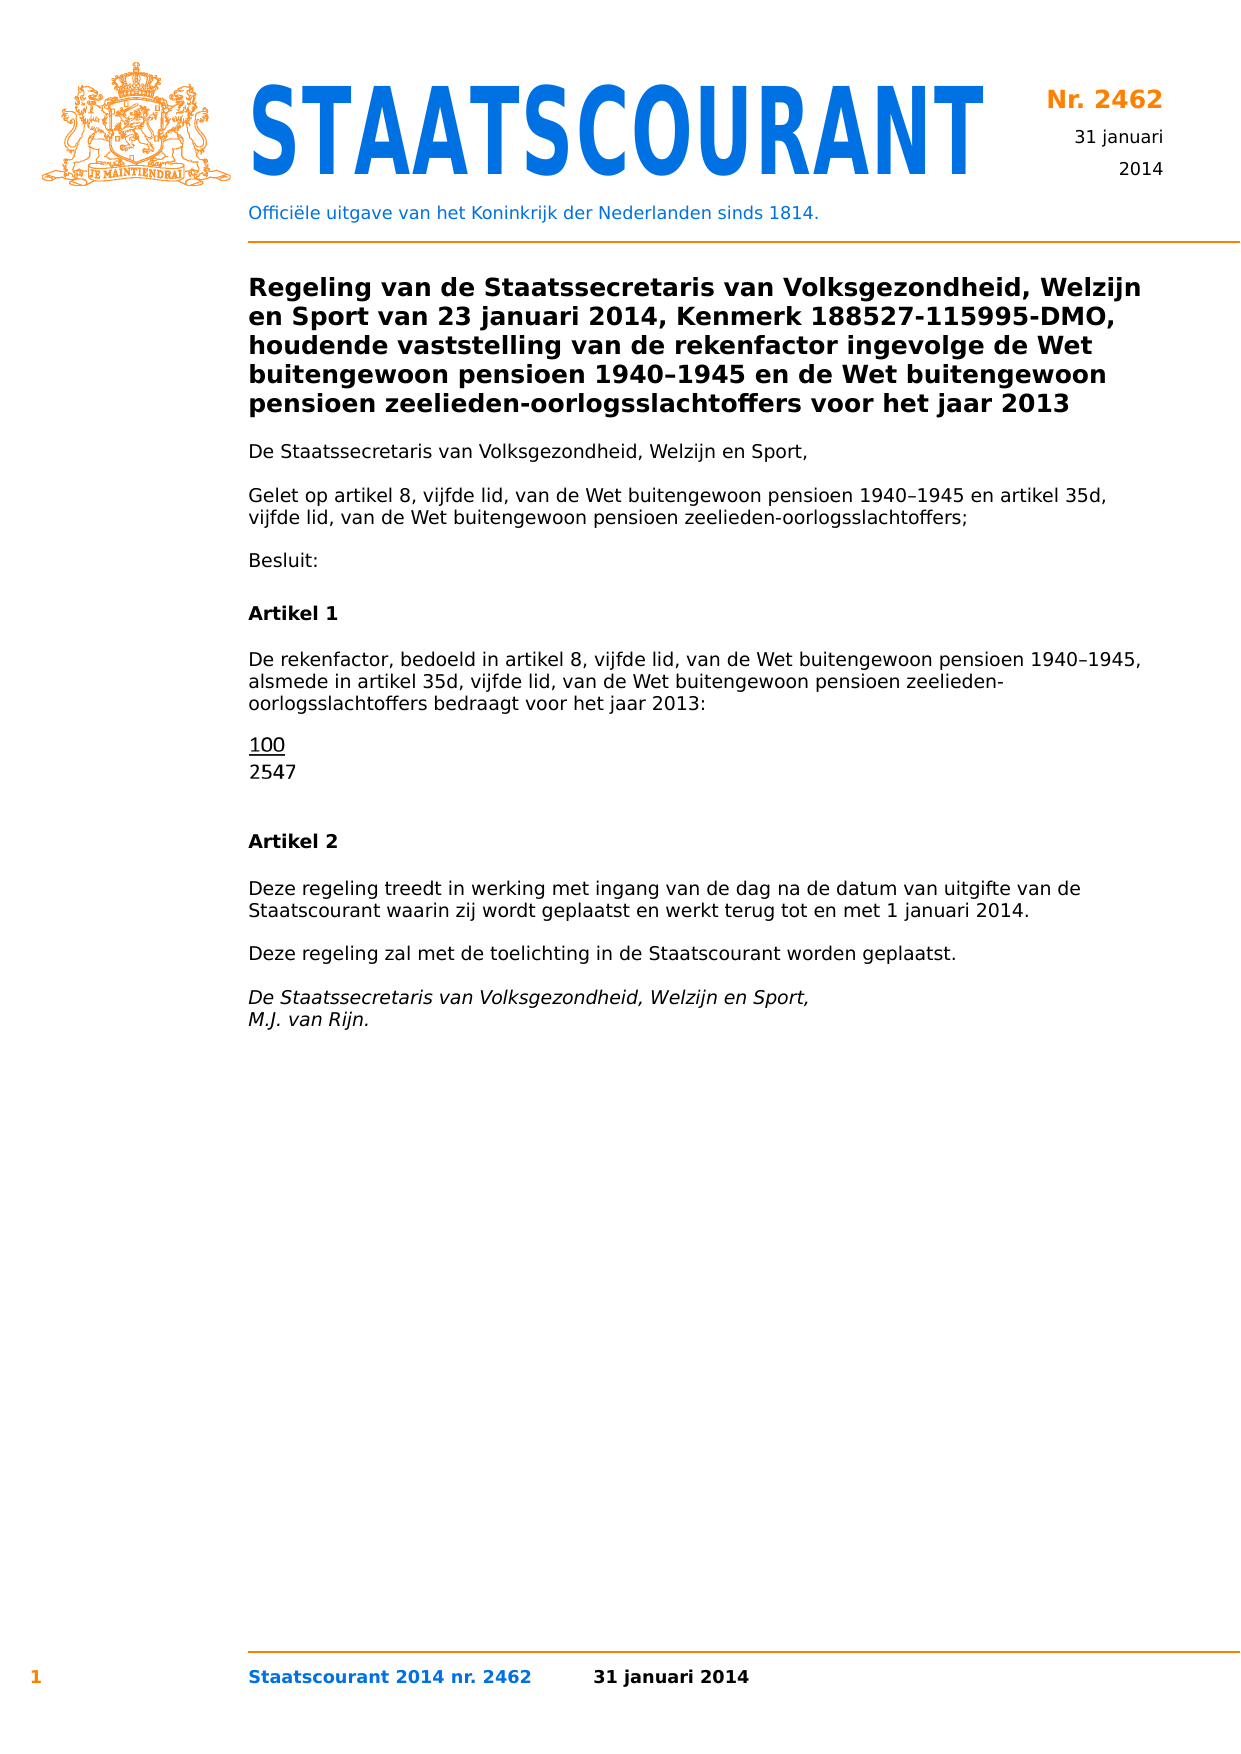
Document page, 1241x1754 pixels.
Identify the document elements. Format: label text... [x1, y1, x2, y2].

subtitle Regeling van de Staatssecretaris van Volksgezondheid, Welzijn en Sport van 23 januari 2014, Kenmerk 188527-115995-DMO, houdende vaststelling van de rekenfactor ingevolge de Wet buitengewoon pensioen 1940–1945 en de Wet buitengewoon pensioen zeelieden-oorlogsslachtoffers voor het jaar 2013 [248, 273, 1163, 419]
text Deze regeling zal met de toelichting in de Staatscourant worden geplaatst. [248, 943, 1163, 965]
table_header Nr. 2462 [998, 62, 1240, 121]
text Deze regeling treedt in werking met ingang van de dag na de datum van uitgifte van de Staatscourant waarin zij wordt geplaatst en werkt terug tot en met 1 januari 2014. [248, 877, 1163, 921]
text De Staatssecretaris van Volksgezondheid, Welzijn en Sport, [248, 441, 1163, 463]
table_header STAATSCOURANT [248, 62, 998, 203]
subtitle Artikel 2 [248, 831, 1163, 852]
table_cell 31 januari [998, 121, 1240, 153]
text De rekenfactor, bedoeld in artikel 8, vijfde lid, van de Wet buitengewoon pensioen 1940–1945, alsmede in artikel 35d, vijfde lid, van de Wet buitengewoon pensioen zeelieden-oorlogsslachtoffers bedraagt voor het jaar 2013: [248, 649, 1163, 715]
text De Staatssecretaris van Volksgezondheid, Welzijn en Sport, M.J. van Rijn. [248, 987, 1163, 1031]
picture [41, 62, 231, 186]
table_cell Officiële uitgave van het Koninkrijk der Nederlanden sinds 1814. [248, 203, 1240, 241]
text Besluit: [248, 550, 1163, 572]
subtitle Artikel 1 [248, 602, 1163, 624]
text Gelet op artikel 8, vijfde lid, van de Wet buitengewoon pensioen 1940–1945 en artikel 35d, vijfde lid, van de Wet buitengewoon pensioen zeelieden-oorlogsslachtoffers; [248, 484, 1163, 528]
table_cell 2014 [998, 153, 1240, 203]
picture [248, 737, 296, 779]
table_header [25, 62, 248, 241]
